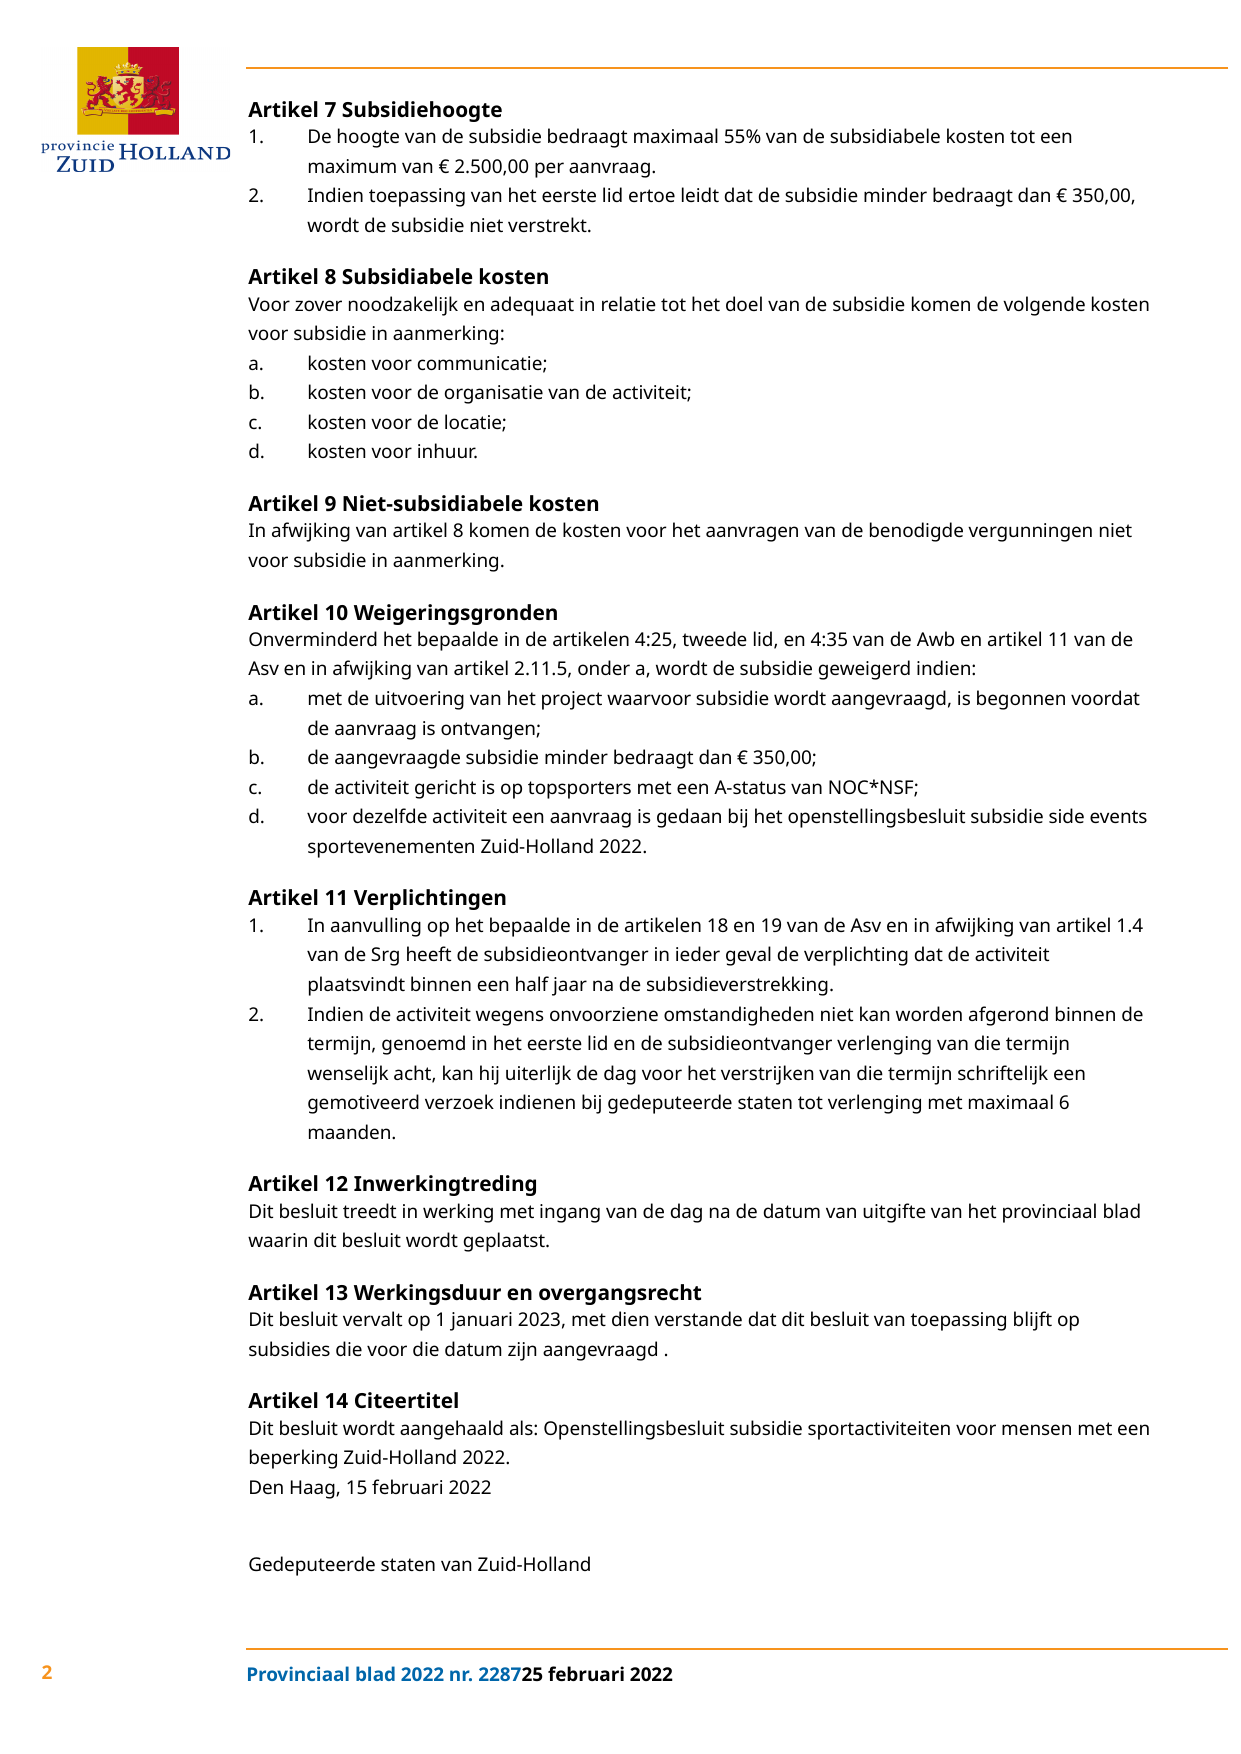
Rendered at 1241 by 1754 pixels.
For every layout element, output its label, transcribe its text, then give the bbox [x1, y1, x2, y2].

list In aanvulling op het bepaalde in de artikelen 18 en 19 van de Asv en in afwijking van artikel 1.4 van de Srg heeft de subsidieontvanger in ieder geval de verplichting dat de activiteit plaatsvindt binnen een half jaar na de subsidieverstrekking. [248, 912, 1152, 997]
text Artikel 9 Niet-subsidiabele kosten [248, 489, 1152, 518]
text Artikel 13 Werkingsduur en overgangsrecht [248, 1278, 1152, 1306]
list kosten voor inhuur. [248, 439, 1152, 464]
list de activiteit gericht is op topsporters met een A-status van NOC*NSF; [248, 774, 1152, 800]
text Dit besluit wordt aangehaald als: Openstellingsbesluit subsidie sportactiviteiten voor mensen met een beperking Zuid-Holland 2022. [248, 1415, 1152, 1470]
text Artikel 8 Subsidiabele kosten [248, 262, 1152, 291]
text Gedeputeerde staten van Zuid-Holland [248, 1551, 1152, 1577]
list De hoogte van de subsidie bedraagt maximaal 55% van de subsidiabele kosten tot een maximum van € 2.500,00 per aanvraag. [248, 123, 1152, 178]
text Artikel 12 Inwerkingtreding [248, 1169, 1152, 1198]
list voor dezelfde activiteit een aanvraag is gedaan bij het openstellingsbesluit subsidie side events sportevenementen Zuid-Holland 2022. [248, 803, 1152, 859]
list Indien de activiteit wegens onvoorziene omstandigheden niet kan worden afgerond binnen de termijn, genoemd in het eerste lid en de subsidieontvanger verlenging van die termijn wenselijk acht, kan hij uiterlijk de dag voor het verstrijken van die termijn schriftelijk een gemotiveerd verzoek indienen bij gedeputeerde staten tot verlenging met maximaal 6 maanden. [248, 1001, 1152, 1145]
text Dit besluit vervalt op 1 januari 2023, met dien verstande dat dit besluit van toepassing blijft op subsidies die voor die datum zijn aangevraagd . [248, 1306, 1152, 1362]
text Artikel 14 Citeertitel [248, 1386, 1152, 1415]
text Artikel 10 Weigeringsgronden [248, 598, 1152, 626]
text Onverminderd het bepaalde in de artikelen 4:25, tweede lid, en 4:35 van de Awb en artikel 11 van de Asv en in afwijking van artikel 2.11.5, onder a, wordt de subsidie geweigerd indien: [248, 626, 1152, 681]
list kosten voor de organisatie van de activiteit; [248, 379, 1152, 405]
list met de uitvoering van het project waarvoor subsidie wordt aangevraagd, is begonnen voordat de aanvraag is ontvangen; [248, 685, 1152, 741]
list kosten voor de locatie; [248, 409, 1152, 435]
text Dit besluit treedt in werking met ingang van de dag na de datum van uitgifte van het provinciaal blad waarin dit besluit wordt geplaatst. [248, 1198, 1152, 1253]
text Artikel 11 Verplichtingen [248, 883, 1152, 912]
list kosten voor communicatie; [248, 350, 1152, 376]
text In afwijking van artikel 8 komen de kosten voor het aanvragen van de benodigde vergunningen niet voor subsidie in aanmerking. [248, 518, 1152, 573]
text Den Haag, 15 februari 2022 [248, 1474, 1152, 1500]
picture [41, 47, 231, 172]
text Voor zover noodzakelijk en adequaat in relatie tot het doel van de subsidie komen de volgende kosten voor subsidie in aanmerking: [248, 291, 1152, 346]
list de aangevraagde subsidie minder bedraagt dan € 350,00; [248, 744, 1152, 770]
list Indien toepassing van het eerste lid ertoe leidt dat de subsidie minder bedraagt dan € 350,00, wordt de subsidie niet verstrekt. [248, 182, 1152, 238]
text Artikel 7 Subsidiehoogte [248, 95, 1152, 123]
